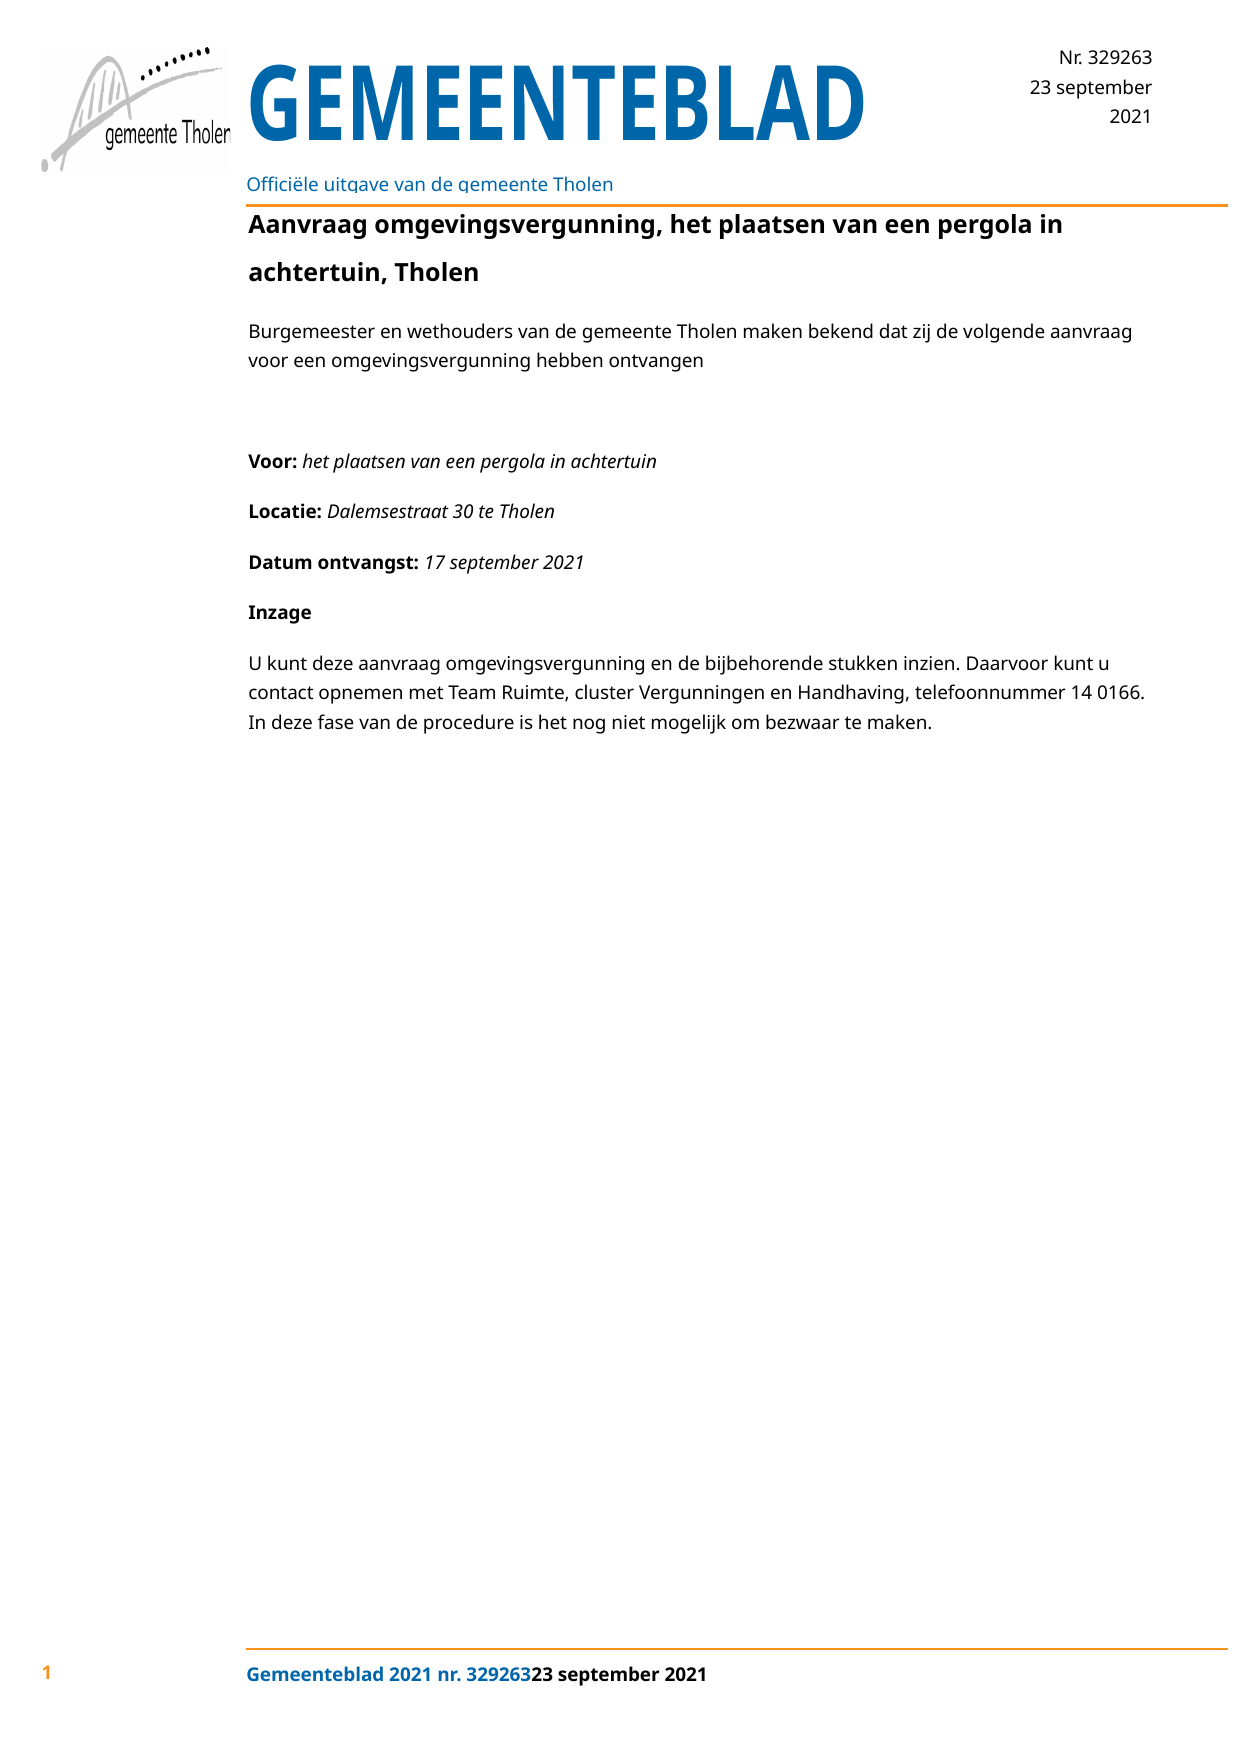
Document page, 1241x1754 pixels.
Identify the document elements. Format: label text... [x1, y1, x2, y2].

text Voor: het plaatsen van een pergola in achtertuin [248, 448, 1152, 474]
picture [41, 47, 231, 172]
text U kunt deze aanvraag omgevingsvergunning en de bijbehorende stukken inzien. Daarvoor kunt u contact opnemen met Team Ruimte, cluster Vergunningen en Handhaving, telefoonnummer 14 0166. In deze fase van de procedure is het nog niet mogelijk om bezwaar te maken. [248, 650, 1152, 735]
text Locatie: Dalemsestraat 30 te Tholen [248, 499, 1152, 524]
text Inzage [248, 599, 1152, 625]
text Burgemeester en wethouders van de gemeente Tholen maken bekend dat zij de volgende aanvraag voor een omgevingsvergunning hebben ontvangen [248, 318, 1152, 373]
text Datum ontvangst: 17 september 2021 [248, 549, 1152, 575]
text Aanvraag omgevingsvergunning, het plaatsen van een pergola in achtertuin, Tholen [248, 207, 1152, 288]
